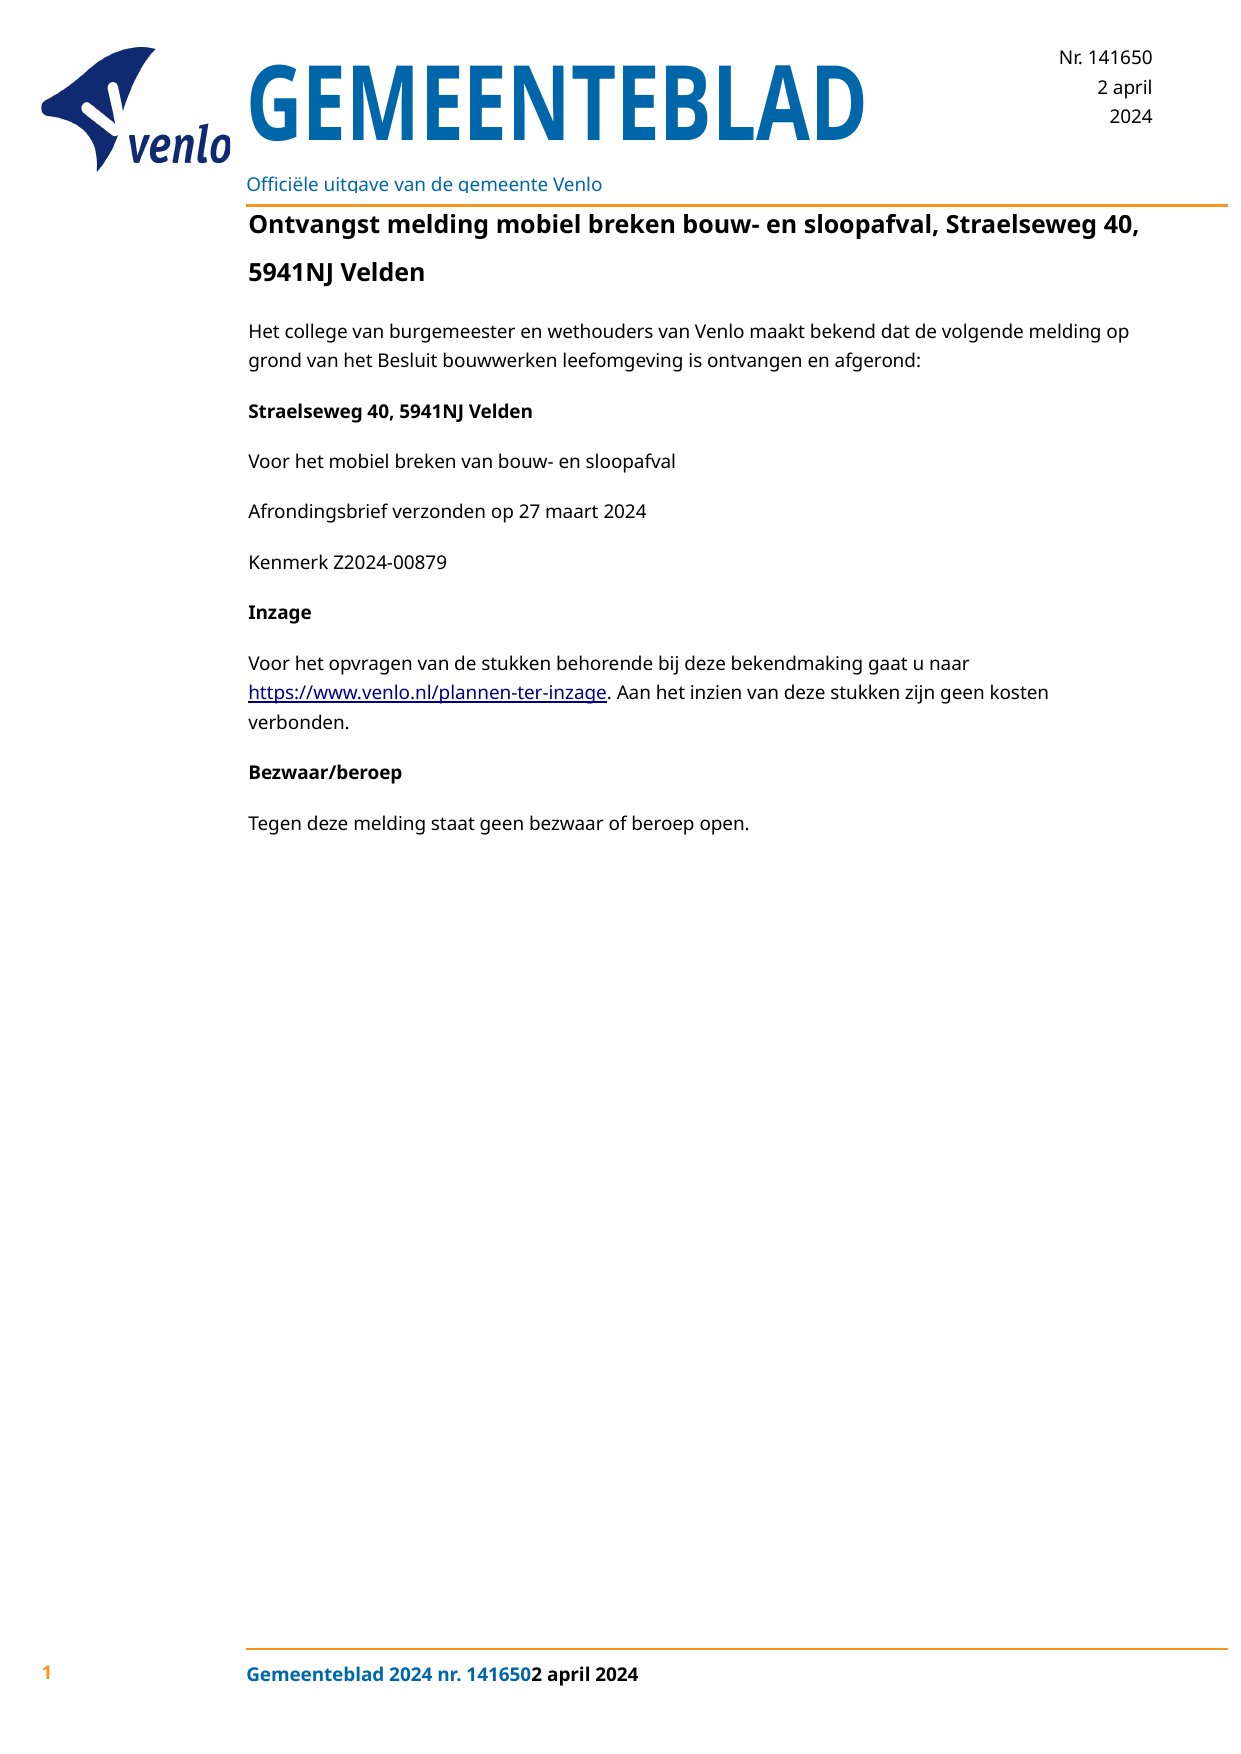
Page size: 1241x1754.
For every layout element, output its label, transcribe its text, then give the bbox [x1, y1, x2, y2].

text Afrondingsbrief verzonden op 27 maart 2024 [248, 499, 1152, 524]
text Tegen deze melding staat geen bezwaar of beroep open. [248, 810, 1152, 836]
text Inzage [248, 599, 1152, 625]
text Voor het mobiel breken van bouw- en sloopafval [248, 448, 1152, 474]
text Voor het opvragen van de stukken behorende bij deze bekendmaking gaat u naar https://www.venlo.nl/plannen-ter-inzage. Aan het inzien van deze stukken zijn geen kosten verbonden. [248, 650, 1152, 735]
text Ontvangst melding mobiel breken bouw- en sloopafval, Straelseweg 40, 5941NJ Velden [248, 207, 1152, 288]
text Straelseweg 40, 5941NJ Velden [248, 398, 1152, 424]
text Bezwaar/beroep [248, 759, 1152, 785]
picture [41, 47, 231, 172]
text Het college van burgemeester en wethouders van Venlo maakt bekend dat de volgende melding op grond van het Besluit bouwwerken leefomgeving is ontvangen en afgerond: [248, 318, 1152, 373]
text Kenmerk Z2024-00879 [248, 549, 1152, 575]
